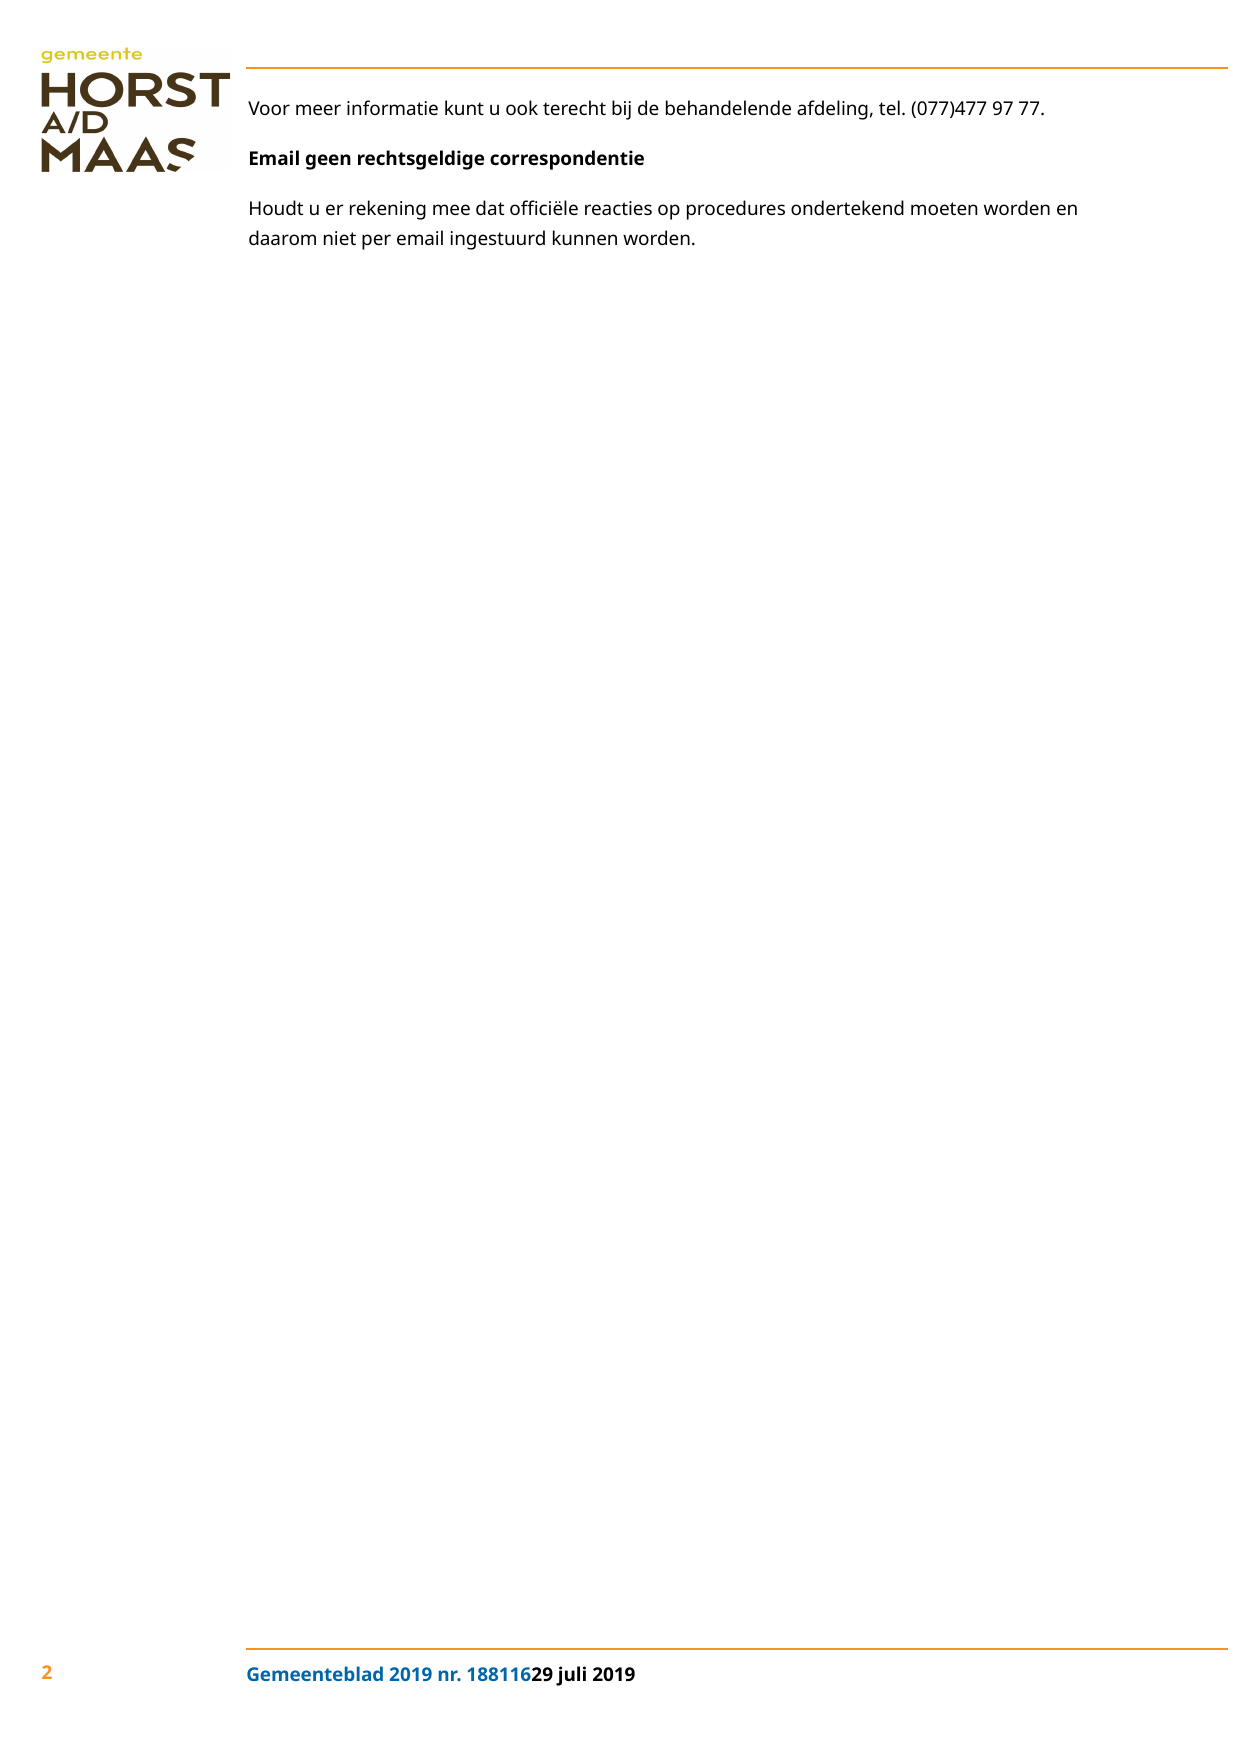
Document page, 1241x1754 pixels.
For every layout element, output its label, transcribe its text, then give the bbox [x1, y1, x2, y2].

text Voor meer informatie kunt u ook terecht bij de behandelende afdeling, tel. (077)477 97 77. [248, 95, 1152, 121]
text Houdt u er rekening mee dat officiële reacties op procedures ondertekend moeten worden en daarom niet per email ingestuurd kunnen worden. [248, 196, 1152, 251]
picture [41, 47, 231, 172]
text Email geen rechtsgeldige correspondentie [248, 145, 1152, 171]
